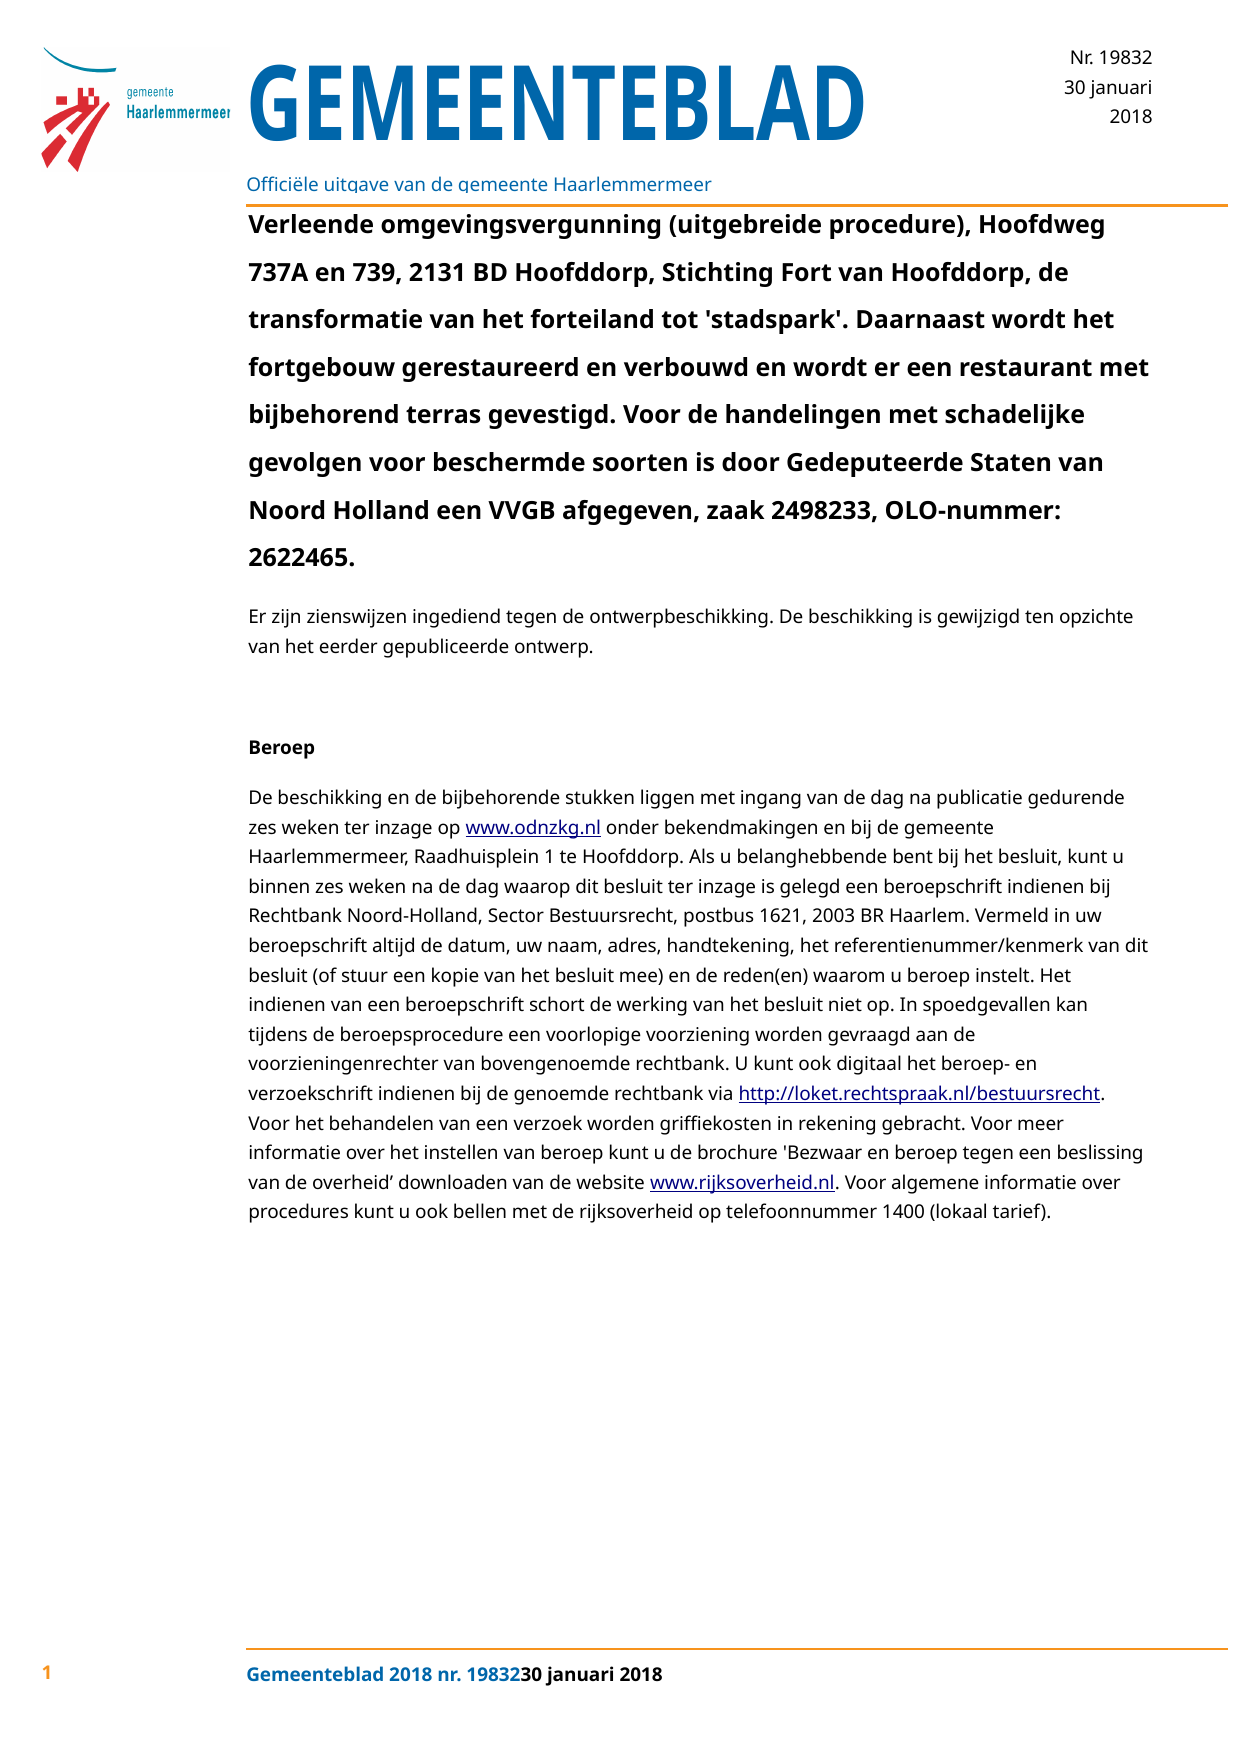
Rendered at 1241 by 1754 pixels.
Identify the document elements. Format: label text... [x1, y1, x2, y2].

picture [41, 47, 231, 172]
text Verleende omgevingsvergunning (uitgebreide procedure), Hoofdweg 737A en 739, 2131 BD Hoofddorp, Stichting Fort van Hoofddorp, de transformatie van het forteiland tot 'stadspark'. Daarnaast wordt het fortgebouw gerestaureerd en verbouwd en wordt er een restaurant met bijbehorend terras gevestigd. Voor de handelingen met schadelijke gevolgen voor beschermde soorten is door Gedeputeerde Staten van Noord Holland een VVGB afgegeven, zaak 2498233, OLO-nummer: 2622465. [248, 207, 1152, 574]
text De beschikking en de bijbehorende stukken liggen met ingang van de dag na publicatie gedurende zes weken ter inzage op www.odnzkg.nl onder bekendmakingen en bij de gemeente Haarlemmermeer, Raadhuisplein 1 te Hoofddorp. Als u belanghebbende bent bij het besluit, kunt u binnen zes weken na de dag waarop dit besluit ter inzage is gelegd een beroepschrift indienen bij Rechtbank Noord-Holland, Sector Bestuursrecht, postbus 1621, 2003 BR Haarlem. Vermeld in uw beroepschrift altijd de datum, uw naam, adres, handtekening, het referentienummer/kenmerk van dit besluit (of stuur een kopie van het besluit mee) en de reden(en) waarom u beroep instelt. Het indienen van een beroepschrift schort de werking van het besluit niet op. In spoedgevallen kan tijdens de beroepsprocedure een voorlopige voorziening worden gevraagd aan de voorzieningenrechter van bovengenoemde rechtbank. U kunt ook digitaal het beroep- en verzoekschrift indienen bij de genoemde rechtbank via http://loket.rechtspraak.nl/bestuursrecht. Voor het behandelen van een verzoek worden griffiekosten in rekening gebracht. Voor meer informatie over het instellen van beroep kunt u de brochure 'Bezwaar en beroep tegen een beslissing van de overheid’ downloaden van de website www.rijksoverheid.nl. Voor algemene informatie over procedures kunt u ook bellen met de rijksoverheid op telefoonnummer 1400 (lokaal tarief). [248, 784, 1152, 1224]
text Beroep [248, 734, 1152, 760]
text Er zijn zienswijzen ingediend tegen de ontwerpbeschikking. De beschikking is gewijzigd ten opzichte van het eerder gepubliceerde ontwerp. [248, 603, 1152, 659]
